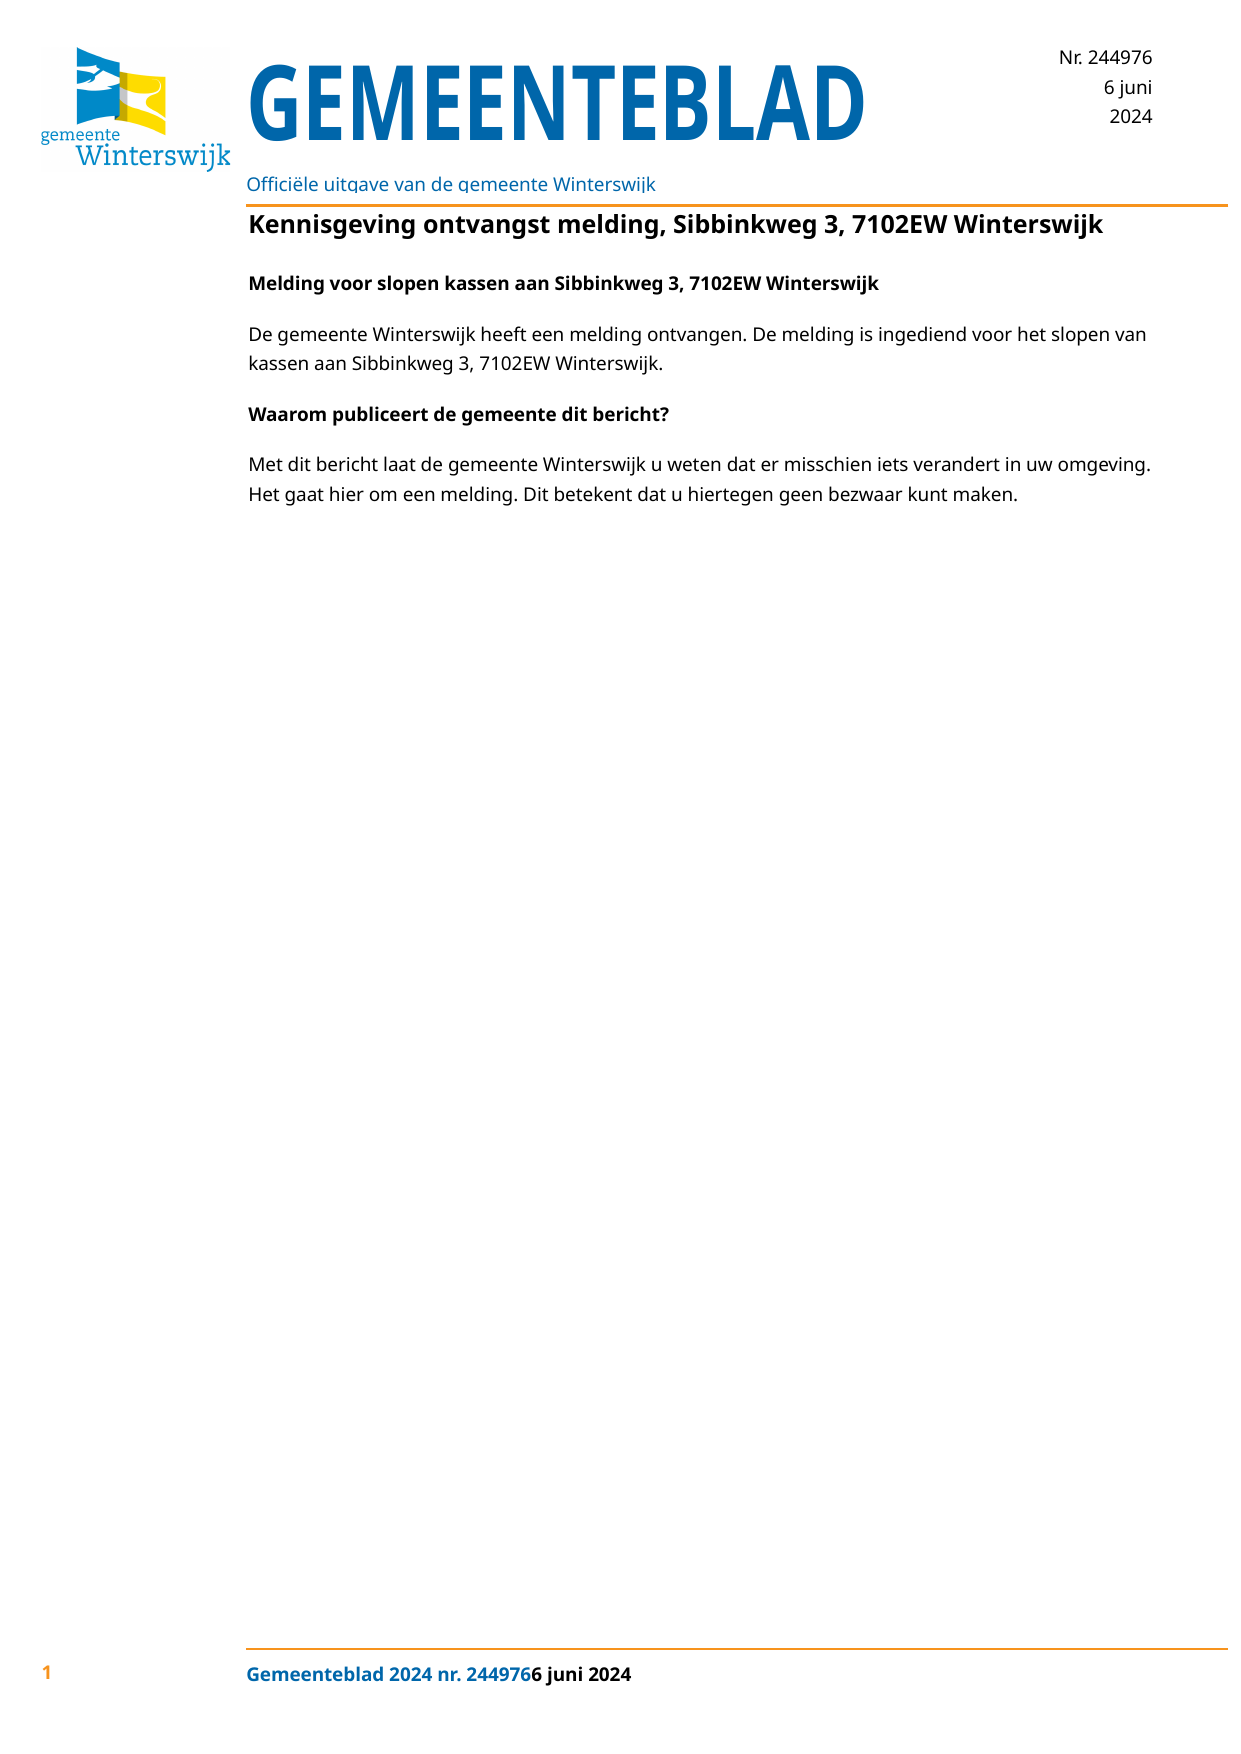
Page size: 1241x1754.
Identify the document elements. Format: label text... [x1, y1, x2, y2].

text Met dit bericht laat de gemeente Winterswijk u weten dat er misschien iets verandert in uw omgeving. Het gaat hier om een melding. Dit betekent dat u hiertegen geen bezwaar kunt maken. [248, 451, 1152, 506]
text Waarom publiceert de gemeente dit bericht? [248, 401, 1152, 426]
picture [225, 153, 231, 162]
picture [41, 47, 231, 172]
text De gemeente Winterswijk heeft een melding ontvangen. De melding is ingediend voor het slopen van kassen aan Sibbinkweg 3, 7102EW Winterswijk. [248, 321, 1152, 376]
text Melding voor slopen kassen aan Sibbinkweg 3, 7102EW Winterswijk [248, 270, 1152, 296]
text Kennisgeving ontvangst melding, Sibbinkweg 3, 7102EW Winterswijk [248, 207, 1152, 241]
